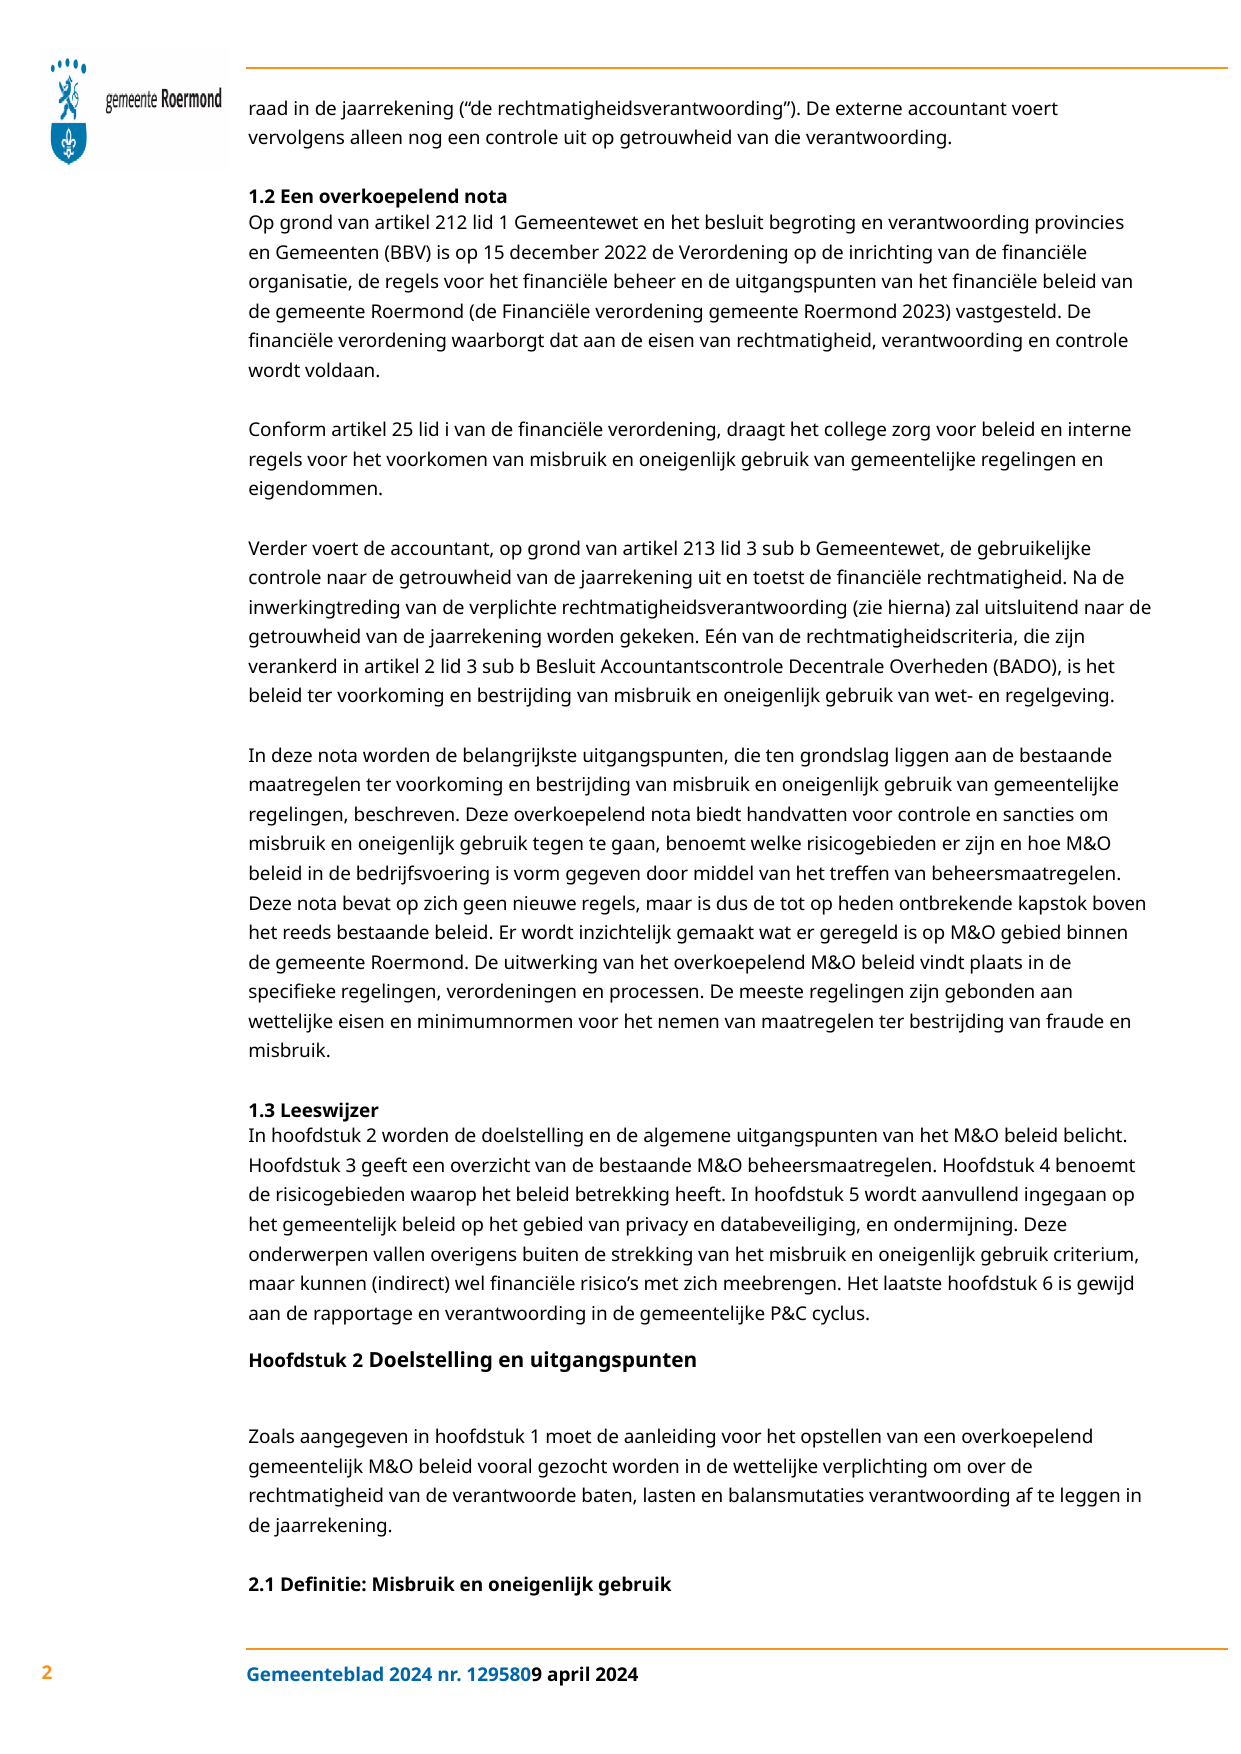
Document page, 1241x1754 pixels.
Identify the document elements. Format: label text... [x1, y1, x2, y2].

text In deze nota worden de belangrijkste uitgangspunten, die ten grondslag liggen aan de bestaande maatregelen ter voorkoming en bestrijding van misbruik en oneigenlijk gebruik van gemeentelijke regelingen, beschreven. Deze overkoepelend nota biedt handvatten voor controle en sancties om misbruik en oneigenlijk gebruik tegen te gaan, benoemt welke risicogebieden er zijn en hoe M&O beleid in de bedrijfsvoering is vorm gegeven door middel van het treffen van beheersmaatregelen. [248, 742, 1152, 886]
text Deze nota bevat op zich geen nieuwe regels, maar is dus de tot op heden ontbrekende kapstok boven het reeds bestaande beleid. Er wordt inzichtelijk gemaakt wat er geregeld is op M&O gebied binnen de gemeente Roermond. De uitwerking van het overkoepelend M&O beleid vindt plaats in de specifieke regelingen, verordeningen en processen. De meeste regelingen zijn gebonden aan wettelijke eisen en minimumnormen voor het nemen van maatregelen ter bestrijding van fraude en misbruik. [248, 890, 1152, 1063]
text Op grond van artikel 212 lid 1 Gemeentewet en het besluit begroting en verantwoording provincies en Gemeenten (BBV) is op 15 december 2022 de Verordening op de inrichting van de financiële organisatie, de regels voor het financiële beheer en de uitgangspunten van het financiële beleid van de gemeente Roermond (de Financiële verordening gemeente Roermond 2023) vastgesteld. De financiële verordening waarborgt dat aan de eisen van rechtmatigheid, verantwoording en controle wordt voldaan. [248, 209, 1152, 383]
text Hoofdstuk 2 Doelstelling en uitgangspunten [248, 1346, 1152, 1374]
text Verder voert de accountant, op grond van artikel 213 lid 3 sub b Gemeentewet, de gebruikelijke controle naar de getrouwheid van de jaarrekening uit en toetst de financiële rechtmatigheid. Na de inwerkingtreding van de verplichte rechtmatigheidsverantwoording (zie hierna) zal uitsluitend naar de getrouwheid van de jaarrekening worden gekeken. Eén van de rechtmatigheidscriteria, die zijn verankerd in artikel 2 lid 3 sub b Besluit Accountantscontrole Decentrale Overheden (BADO), is het beleid ter voorkoming en bestrijding van misbruik en oneigenlijk gebruik van wet- en regelgeving. [248, 535, 1152, 708]
picture [41, 47, 231, 172]
text 2.1 Definitie: Misbruik en oneigenlijk gebruik [248, 1571, 1152, 1597]
text 1.2 Een overkoepelend nota [248, 183, 1152, 209]
text raad in de jaarrekening (“de rechtmatigheidsverantwoording”). De externe accountant voert vervolgens alleen nog een controle uit op getrouwheid van die verantwoording. [248, 95, 1152, 150]
text 1.3 Leeswijzer [248, 1097, 1152, 1122]
text Conform artikel 25 lid i van de financiële verordening, draagt het college zorg voor beleid en interne regels voor het voorkomen van misbruik en oneigenlijk gebruik van gemeentelijke regelingen en eigendommen. [248, 416, 1152, 501]
text In hoofdstuk 2 worden de doelstelling en de algemene uitgangspunten van het M&O beleid belicht. Hoofdstuk 3 geeft een overzicht van de bestaande M&O beheersmaatregelen. Hoofdstuk 4 benoemt de risicogebieden waarop het beleid betrekking heeft. In hoofdstuk 5 wordt aanvullend ingegaan op het gemeentelijk beleid op het gebied van privacy en databeveiliging, en ondermijning. Deze onderwerpen vallen overigens buiten de strekking van het misbruik en oneigenlijk gebruik criterium, maar kunnen (indirect) wel financiële risico’s met zich meebrengen. Het laatste hoofdstuk 6 is gewijd aan de rapportage en verantwoording in de gemeentelijke P&C cyclus. [248, 1122, 1152, 1326]
text Zoals aangegeven in hoofdstuk 1 moet de aanleiding voor het opstellen van een overkoepelend gemeentelijk M&O beleid vooral gezocht worden in de wettelijke verplichting om over de rechtmatigheid van de verantwoorde baten, lasten en balansmutaties verantwoording af te leggen in de jaarrekening. [248, 1423, 1152, 1538]
